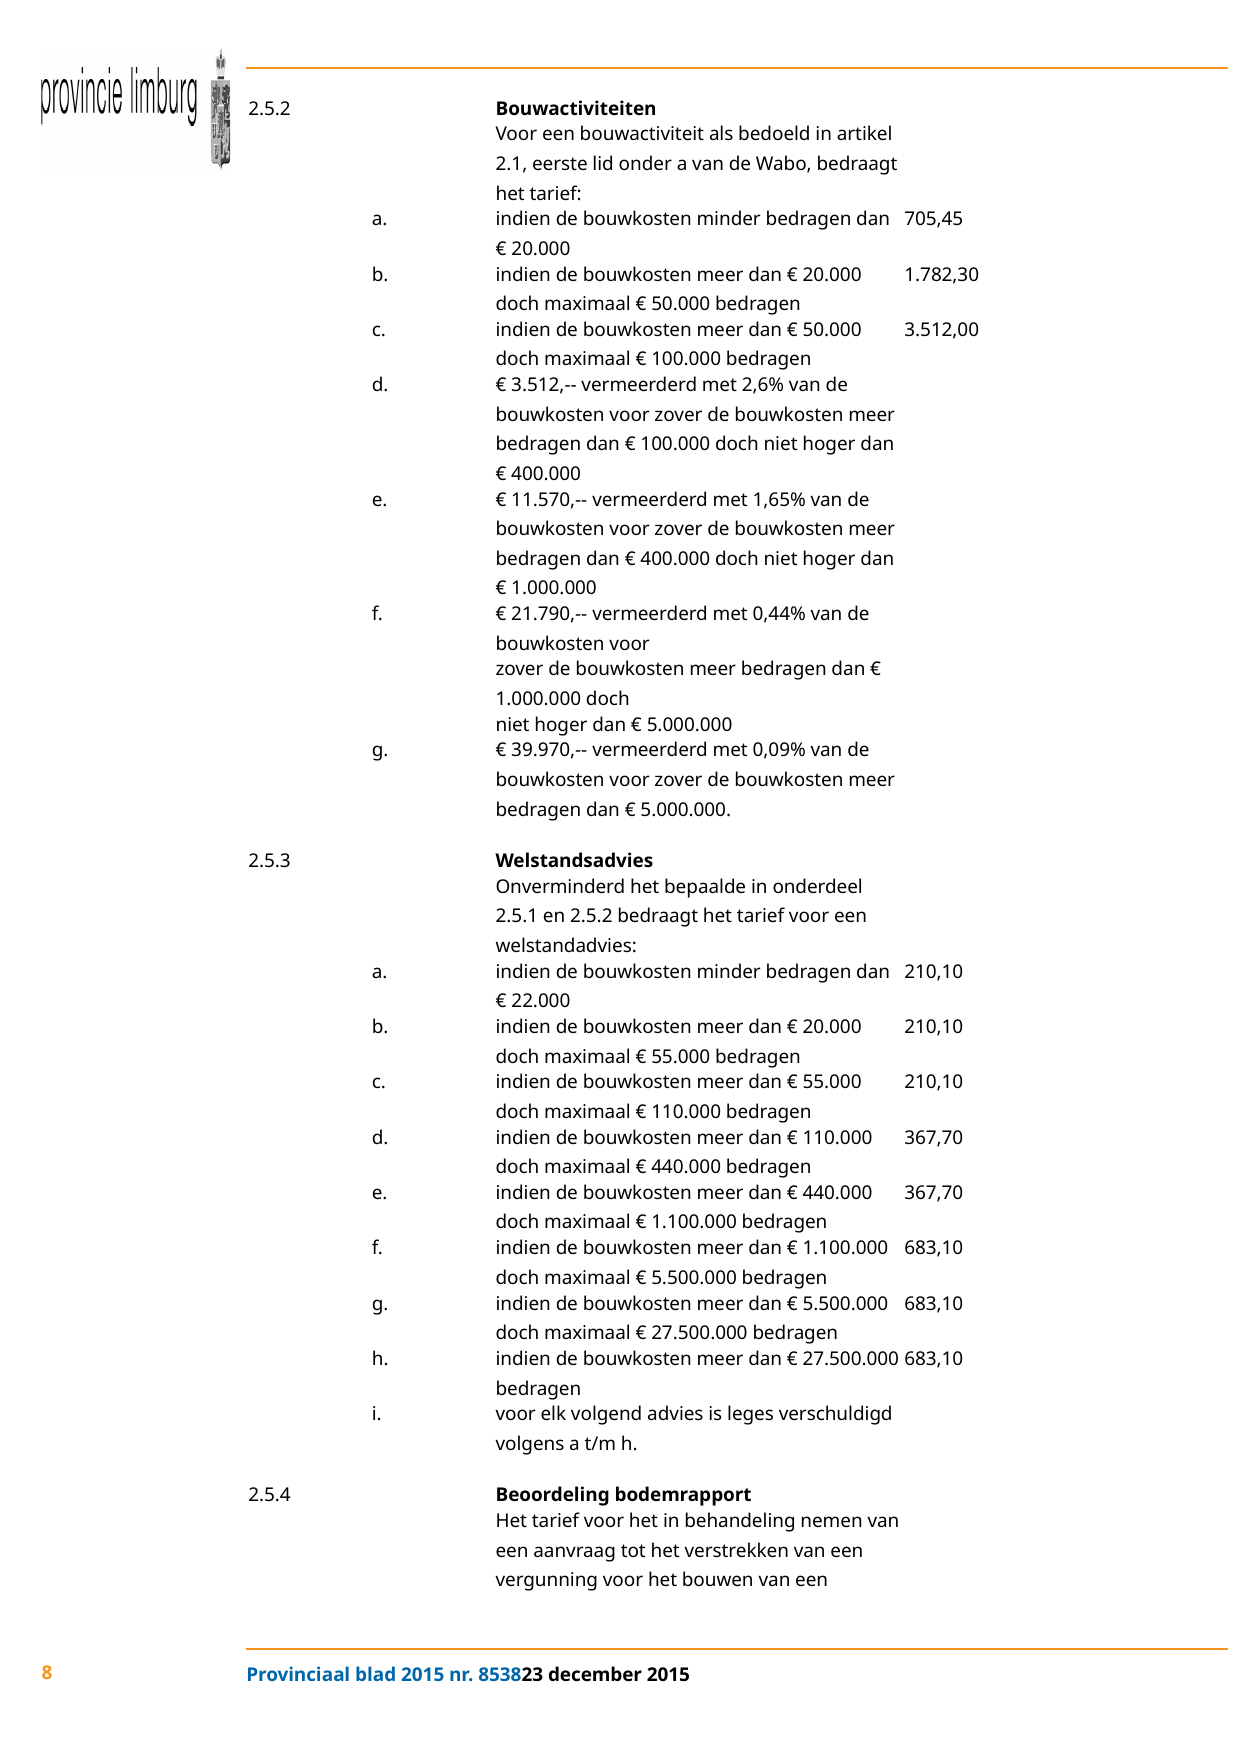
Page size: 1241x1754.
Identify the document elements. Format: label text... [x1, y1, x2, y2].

table_cell 3.512,00 [904, 316, 1028, 371]
table_cell [904, 121, 1028, 205]
table_cell [372, 822, 495, 847]
table_cell 683,10 [904, 1290, 1028, 1345]
table_cell d. [372, 371, 495, 486]
table_cell indien de bouwkosten meer dan € 110.000 doch maximaal € 440.000 bedragen [495, 1124, 904, 1179]
table_cell 367,70 [904, 1179, 1028, 1234]
table_cell [904, 95, 1028, 121]
table_cell indien de bouwkosten meer dan € 27.500.000 bedragen [495, 1345, 904, 1400]
table_cell [248, 958, 372, 1013]
table_cell Welstandsadvies [495, 847, 904, 873]
table_cell [248, 873, 372, 958]
table_cell indien de bouwkosten meer dan € 20.000 doch maximaal € 50.000 bedragen [495, 261, 904, 316]
table_cell Onverminderd het bepaalde in onderdeel 2.5.1 en 2.5.2 bedraagt het tarief voor een welstandadvies: [495, 873, 904, 958]
table_cell [904, 737, 1028, 822]
picture [41, 47, 231, 172]
table_cell € 21.790,-- vermeerderd met 0,44% van de bouwkosten voor [495, 600, 904, 656]
table_cell [372, 1456, 495, 1481]
table_cell d. [372, 1124, 495, 1179]
table_cell Beoordeling bodemrapport [495, 1481, 904, 1507]
table_cell [248, 600, 372, 656]
table_cell voor elk volgend advies is leges verschuldigd volgens a t/m h. [495, 1400, 904, 1456]
table_cell [372, 95, 495, 121]
table_cell [248, 1013, 372, 1068]
table_cell [248, 121, 372, 205]
table_cell indien de bouwkosten minder bedragen dan € 22.000 [495, 958, 904, 1013]
table_cell indien de bouwkosten meer dan € 55.000 doch maximaal € 110.000 bedragen [495, 1069, 904, 1124]
table_cell [495, 822, 904, 847]
table_cell f. [372, 1235, 495, 1290]
table_cell 705,45 [904, 205, 1028, 261]
table_cell [904, 822, 1028, 847]
table_cell [372, 656, 495, 711]
table_cell [248, 1179, 372, 1234]
table_cell [248, 316, 372, 371]
table_cell [372, 873, 495, 958]
table_cell Bouwactiviteiten [495, 95, 904, 121]
table_cell [904, 1456, 1028, 1481]
table_cell [248, 822, 372, 847]
table_cell [904, 1507, 1028, 1592]
table_cell 1.782,30 [904, 261, 1028, 316]
table_cell € 3.512,-- vermeerderd met 2,6% van de bouwkosten voor zover de bouwkosten meer bedragen dan € 100.000 doch niet hoger dan € 400.000 [495, 371, 904, 486]
table_cell [248, 1507, 372, 1592]
table_cell 210,10 [904, 1069, 1028, 1124]
table_cell [904, 486, 1028, 600]
table_cell [372, 711, 495, 737]
table_cell f. [372, 600, 495, 656]
table_cell zover de bouwkosten meer bedragen dan € 1.000.000 doch [495, 656, 904, 711]
table_cell 210,10 [904, 958, 1028, 1013]
table_cell [372, 847, 495, 873]
table_cell [248, 737, 372, 822]
table_cell e. [372, 486, 495, 600]
table_cell [248, 205, 372, 261]
table_cell h. [372, 1345, 495, 1400]
table_cell [248, 1124, 372, 1179]
table_cell indien de bouwkosten meer dan € 50.000 doch maximaal € 100.000 bedragen [495, 316, 904, 371]
table_cell c. [372, 316, 495, 371]
table_cell 2.5.4 [248, 1481, 372, 1507]
table_cell b. [372, 261, 495, 316]
table_cell [248, 1235, 372, 1290]
table_cell g. [372, 1290, 495, 1345]
table_cell 210,10 [904, 1013, 1028, 1068]
table_cell € 11.570,-- vermeerderd met 1,65% van de bouwkosten voor zover de bouwkosten meer bedragen dan € 400.000 doch niet hoger dan € 1.000.000 [495, 486, 904, 600]
table_cell [248, 486, 372, 600]
table_cell 2.5.3 [248, 847, 372, 873]
table_cell [248, 711, 372, 737]
table_cell € 39.970,-- vermeerderd met 0,09% van de bouwkosten voor zover de bouwkosten meer bedragen dan € 5.000.000. [495, 737, 904, 822]
table_cell [248, 371, 372, 486]
table_cell [904, 371, 1028, 486]
table_cell [904, 656, 1028, 711]
table_cell b. [372, 1013, 495, 1068]
table_cell indien de bouwkosten meer dan € 20.000 doch maximaal € 55.000 bedragen [495, 1013, 904, 1068]
table_cell [248, 1345, 372, 1400]
table_cell i. [372, 1400, 495, 1456]
table_cell a. [372, 205, 495, 261]
table_cell g. [372, 737, 495, 822]
table_cell [904, 711, 1028, 737]
table_cell indien de bouwkosten meer dan € 1.100.000 doch maximaal € 5.500.000 bedragen [495, 1235, 904, 1290]
table_cell e. [372, 1179, 495, 1234]
table_cell niet hoger dan € 5.000.000 [495, 711, 904, 737]
table_cell [248, 1400, 372, 1456]
table_cell [372, 1507, 495, 1592]
table_cell 683,10 [904, 1235, 1028, 1290]
table_cell 683,10 [904, 1345, 1028, 1400]
table_cell [904, 847, 1028, 873]
table_cell [904, 1400, 1028, 1456]
table_cell [372, 121, 495, 205]
table_cell Het tarief voor het in behandeling nemen van een aanvraag tot het verstrekken van een vergunning voor het bouwen van een [495, 1507, 904, 1592]
table_cell [248, 261, 372, 316]
table_cell [904, 1481, 1028, 1507]
table_cell indien de bouwkosten meer dan € 5.500.000 doch maximaal € 27.500.000 bedragen [495, 1290, 904, 1345]
table_cell [904, 873, 1028, 958]
table_cell 2.5.2 [248, 95, 372, 121]
table_cell [248, 1456, 372, 1481]
table_cell [248, 656, 372, 711]
table_cell [372, 1481, 495, 1507]
table_cell [495, 1456, 904, 1481]
table_cell [248, 1069, 372, 1124]
table_cell indien de bouwkosten meer dan € 440.000 doch maximaal € 1.100.000 bedragen [495, 1179, 904, 1234]
table_cell a. [372, 958, 495, 1013]
table_cell [904, 600, 1028, 656]
table_cell indien de bouwkosten minder bedragen dan € 20.000 [495, 205, 904, 261]
table_cell 367,70 [904, 1124, 1028, 1179]
table_cell [248, 1290, 372, 1345]
table_cell c. [372, 1069, 495, 1124]
table_cell Voor een bouwactiviteit als bedoeld in artikel 2.1, eerste lid onder a van de Wabo, bedraagt het tarief: [495, 121, 904, 205]
